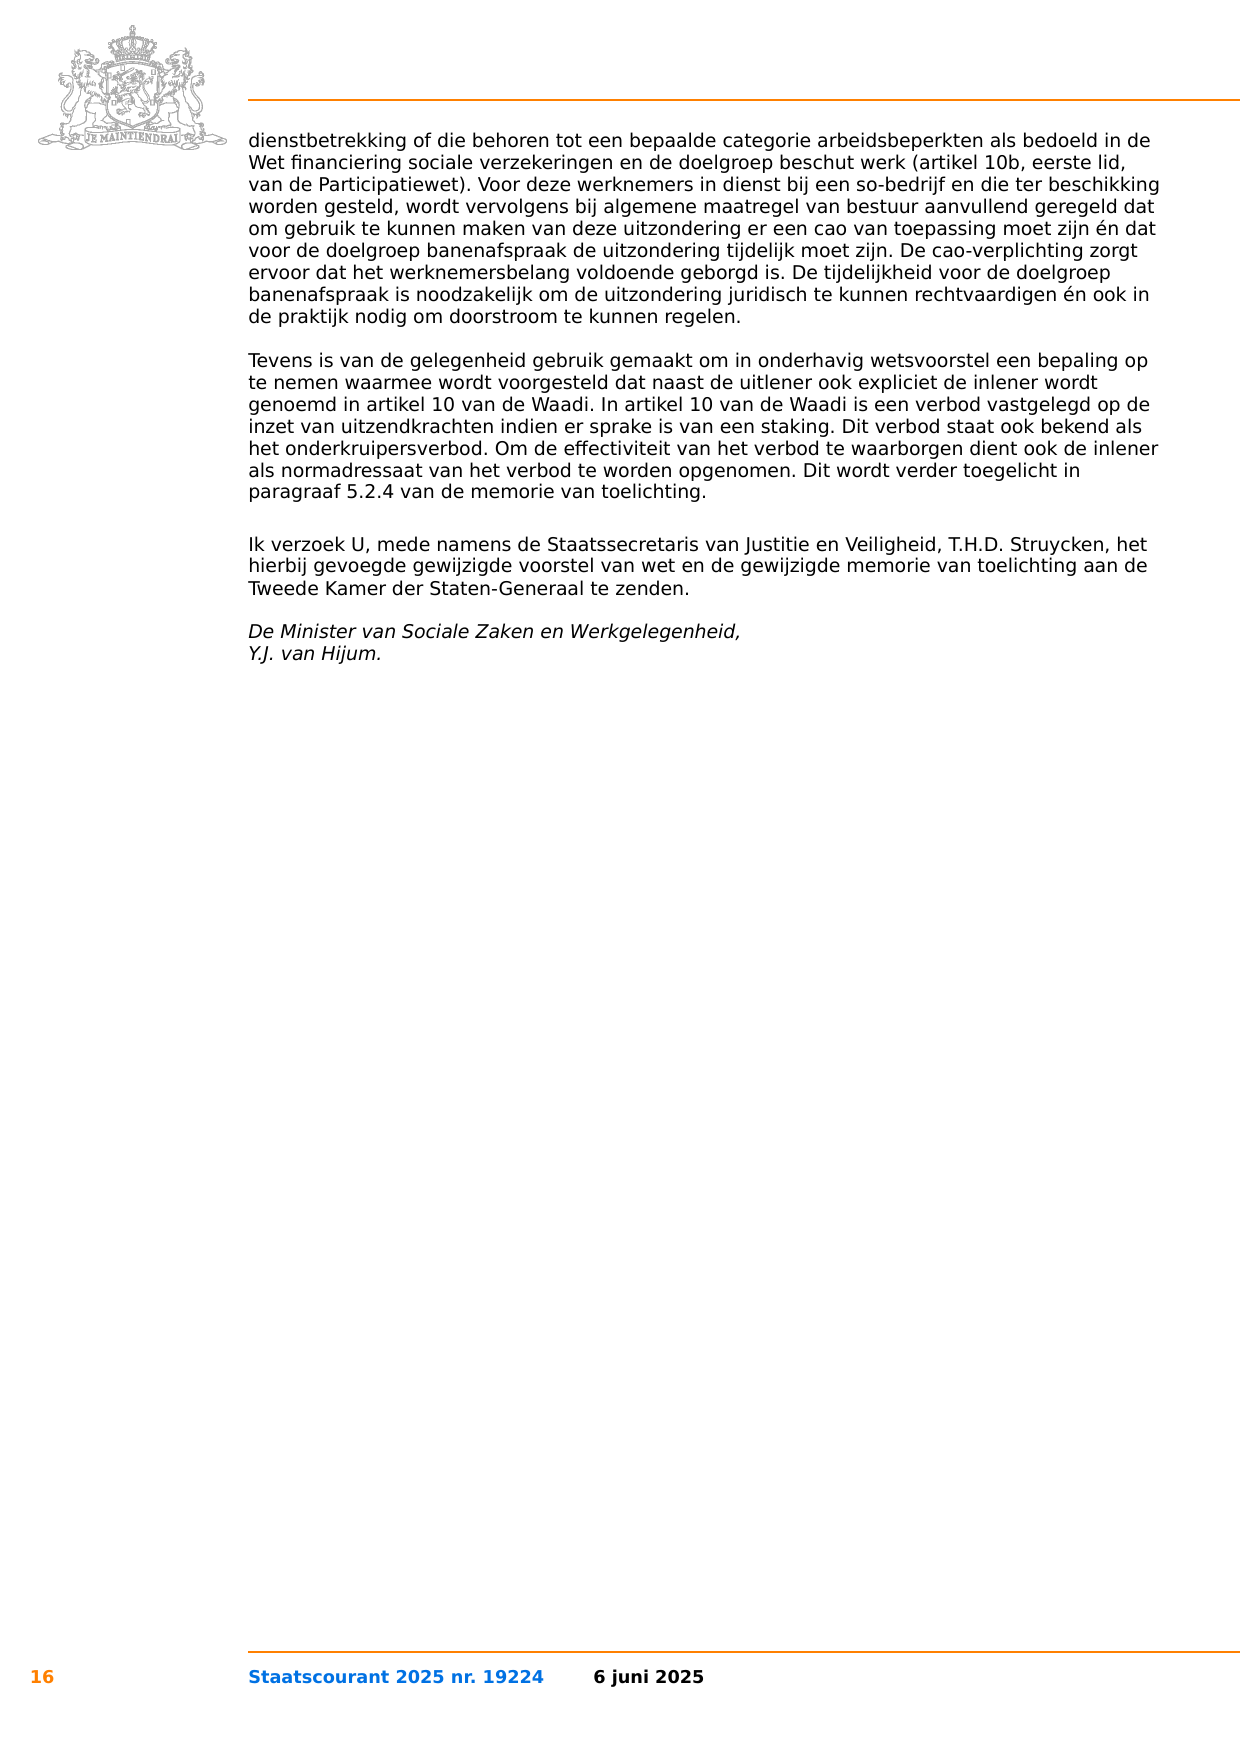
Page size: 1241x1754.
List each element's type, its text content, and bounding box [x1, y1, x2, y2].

text De Minister van Sociale Zaken en Werkgelegenheid, Y.J. van Hijum. [248, 621, 1163, 665]
text Tevens is van de gelegenheid gebruik gemaakt om in onderhavig wetsvoorstel een bepaling op te nemen waarmee wordt voorgesteld dat naast de uitlener ook expliciet de inlener wordt genoemd in artikel 10 van de Waadi. In artikel 10 van de Waadi is een verbod vastgelegd op de inzet van uitzendkrachten indien er sprake is van een staking. Dit verbod staat ook bekend als het onderkruipersverbod. Om de effectiviteit van het verbod te waarborgen dient ook de inlener als normadressaat van het verbod te worden opgenomen. Dit wordt verder toegelicht in paragraaf 5.2.4 van de memorie van toelichting. [248, 349, 1163, 503]
picture [38, 25, 227, 150]
text Ik verzoek U, mede namens de Staatssecretaris van Justitie en Veiligheid, T.H.D. Struycken, het hierbij gevoegde gewijzigde voorstel van wet en de gewijzigde memorie van toelichting aan de Tweede Kamer der Staten-Generaal te zenden. [248, 533, 1163, 599]
text dienstbetrekking of die behoren tot een bepaalde categorie arbeidsbeperkten als bedoeld in de Wet financiering sociale verzekeringen en de doelgroep beschut werk (artikel 10b, eerste lid, van de Participatiewet). Voor deze werknemers in dienst bij een so-bedrijf en die ter beschikking worden gesteld, wordt vervolgens bij algemene maatregel van bestuur aanvullend geregeld dat om gebruik te kunnen maken van deze uitzondering er een cao van toepassing moet zijn én dat voor de doelgroep banenafspraak de uitzondering tijdelijk moet zijn. De cao-verplichting zorgt ervoor dat het werknemersbelang voldoende geborgd is. De tijdelijkheid voor de doelgroep banenafspraak is noodzakelijk om de uitzondering juridisch te kunnen rechtvaardigen én ook in de praktijk nodig om doorstroom te kunnen regelen. [248, 130, 1163, 328]
